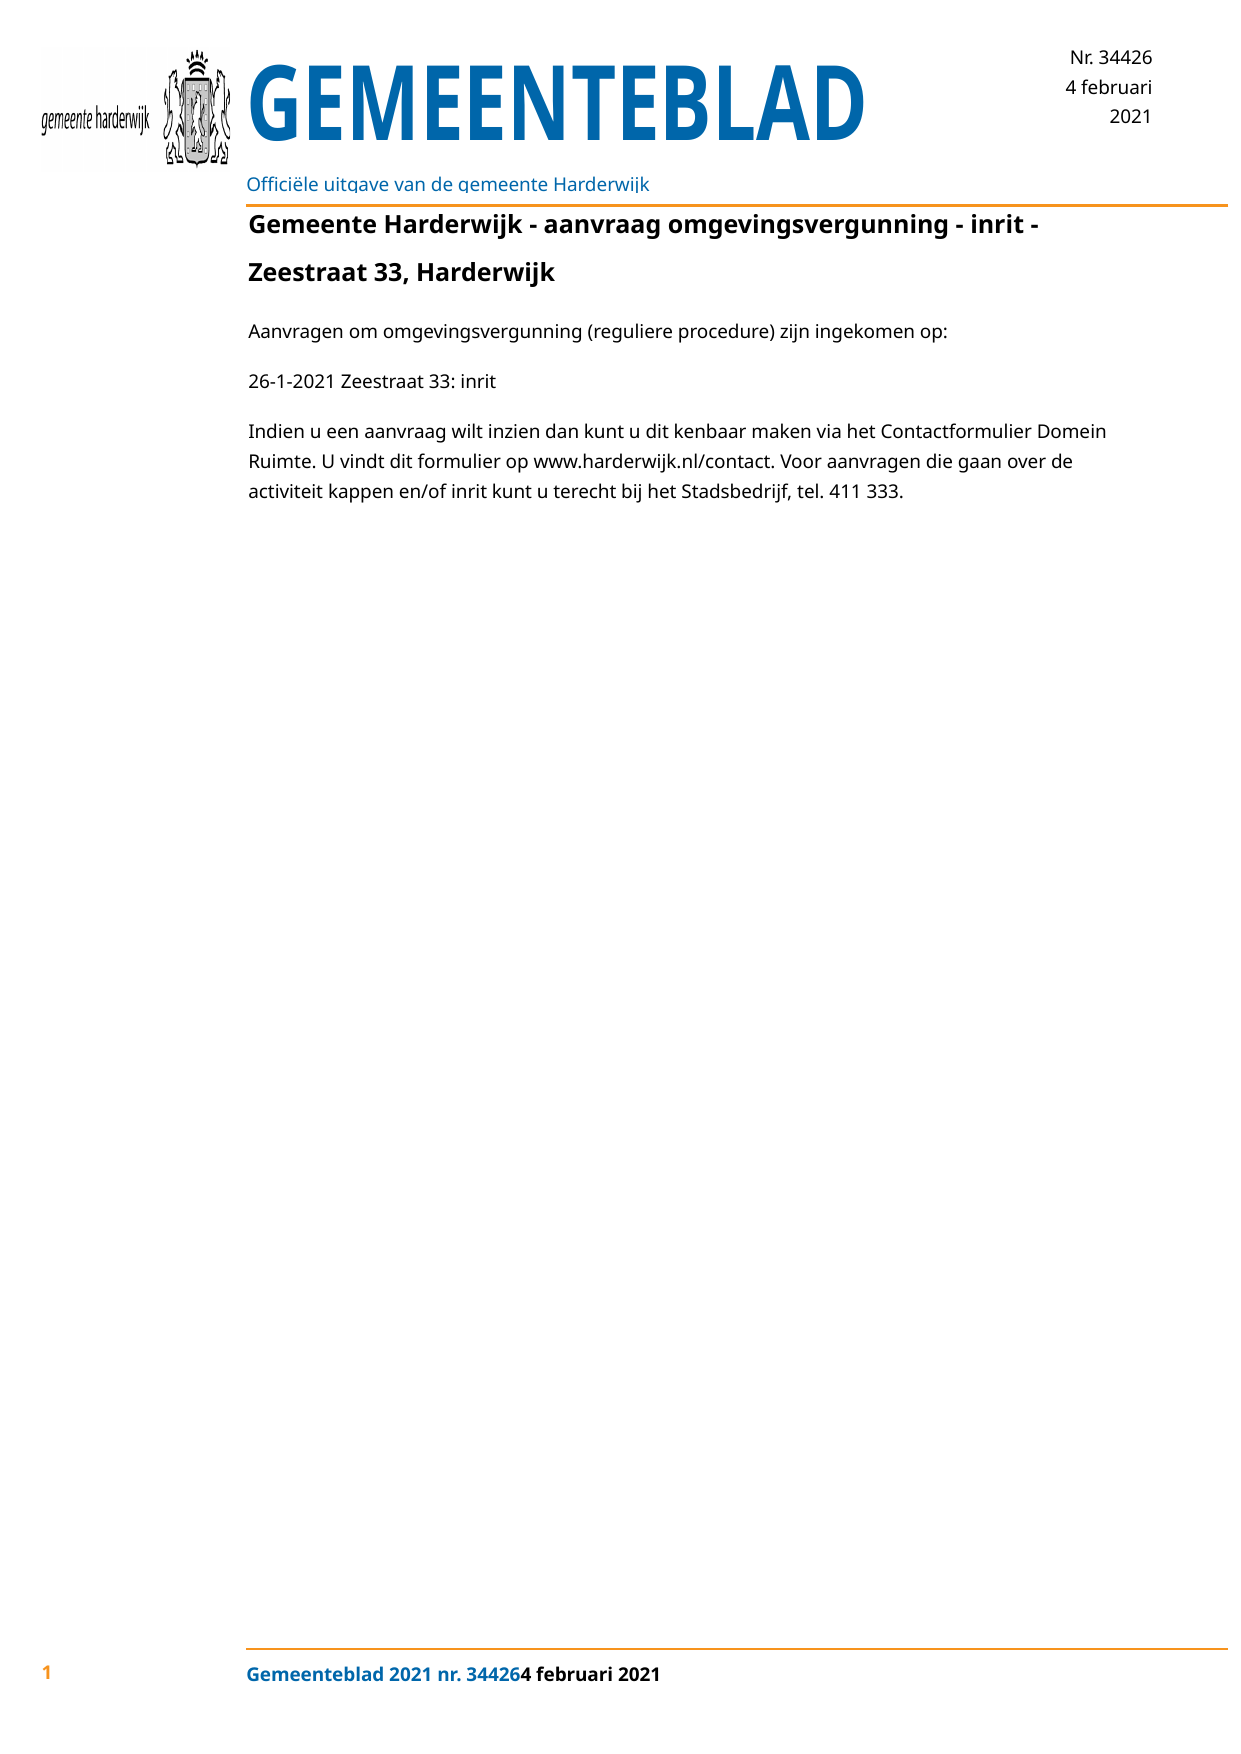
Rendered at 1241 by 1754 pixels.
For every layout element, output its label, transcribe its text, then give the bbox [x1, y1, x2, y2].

picture [41, 47, 231, 172]
text Aanvragen om omgevingsvergunning (reguliere procedure) zijn ingekomen op: [248, 318, 1152, 344]
text Gemeente Harderwijk - aanvraag omgevingsvergunning - inrit - Zeestraat 33, Harderwijk [248, 207, 1152, 288]
text Indien u een aanvraag wilt inzien dan kunt u dit kenbaar maken via het Contactformulier Domein Ruimte. U vindt dit formulier op www.harderwijk.nl/contact. Voor aanvragen die gaan over de activiteit kappen en/of inrit kunt u terecht bij het Stadsbedrijf, tel. 411 333. [248, 419, 1152, 504]
text 26-1-2021 Zeestraat 33: inrit [248, 368, 1152, 394]
